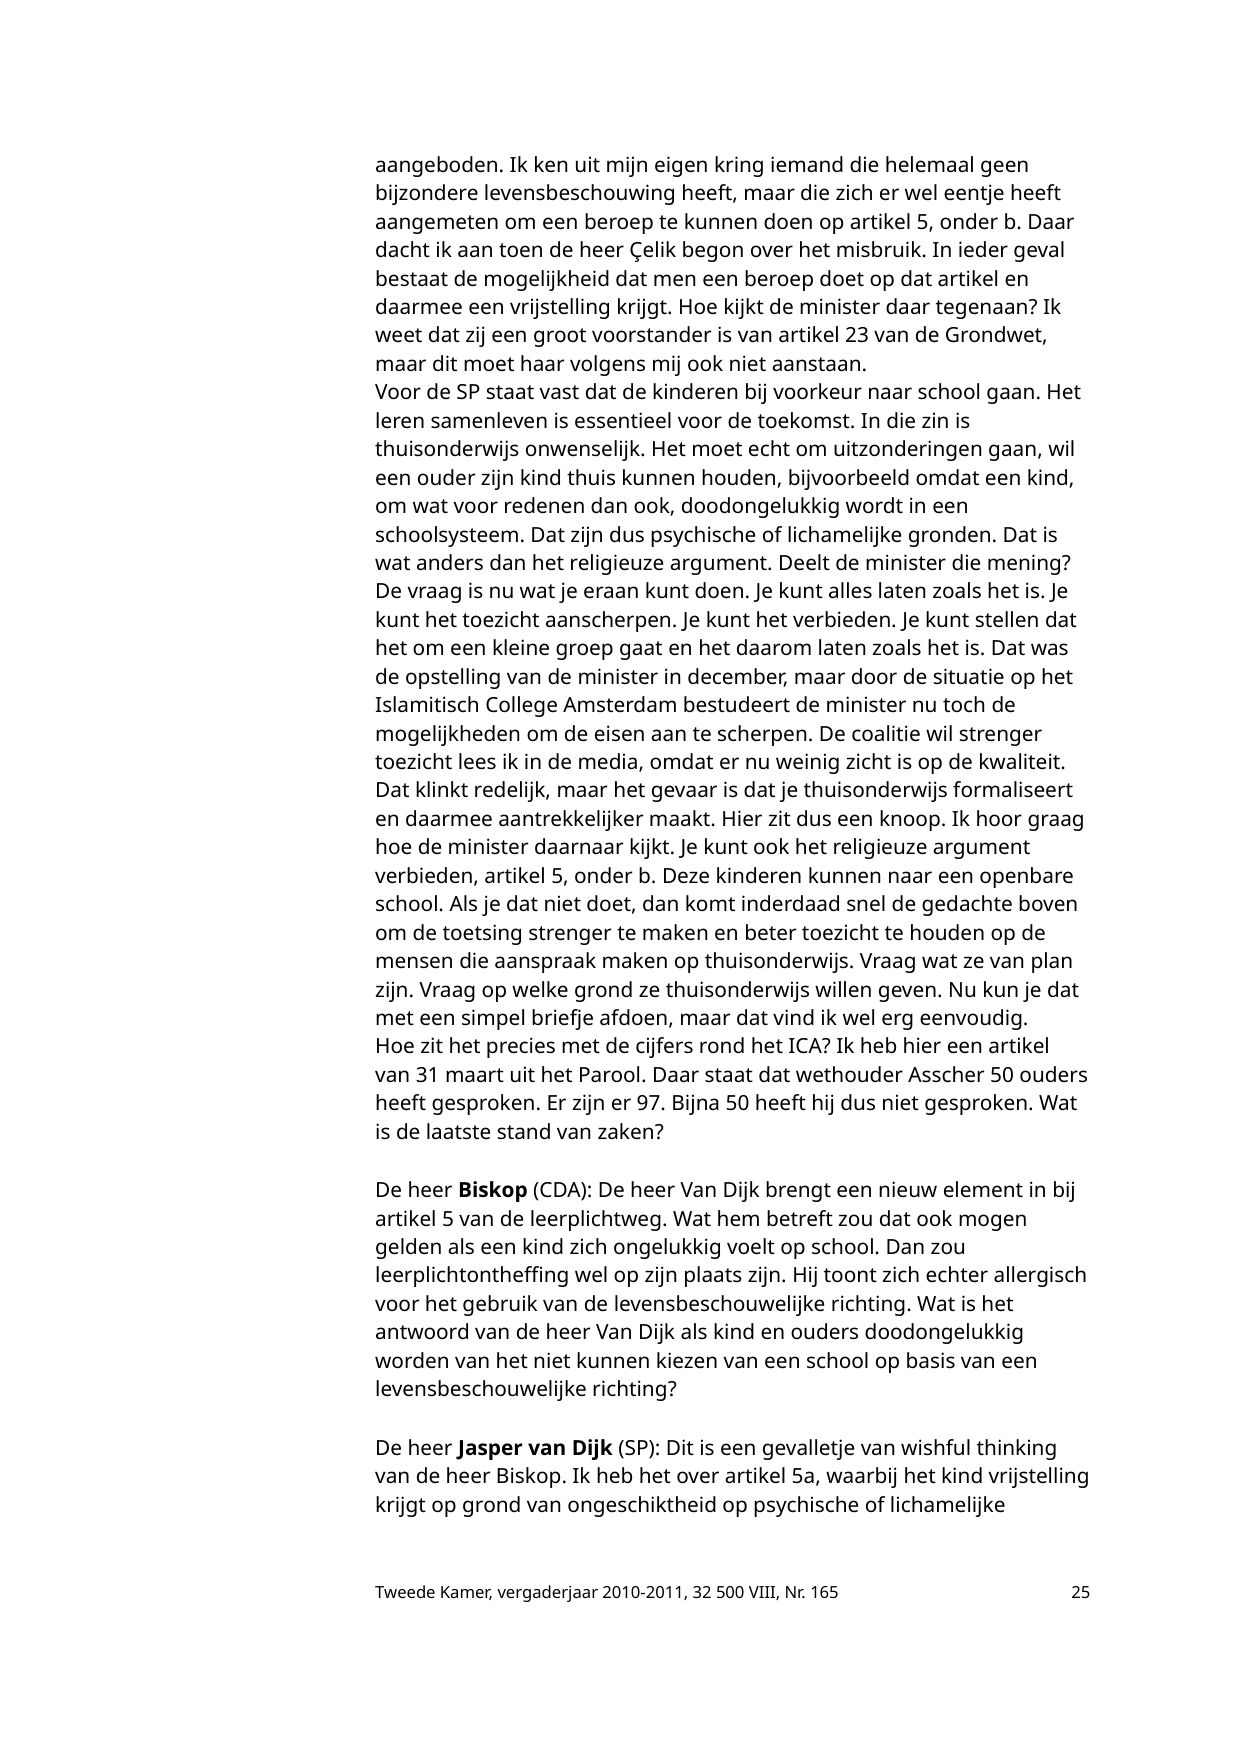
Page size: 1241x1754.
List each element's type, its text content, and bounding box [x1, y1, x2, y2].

text Voor de SP staat vast dat de kinderen bij voorkeur naar school gaan. Het leren samenleven is essentieel voor de toekomst. In die zin is thuisonderwijs onwenselijk. Het moet echt om uitzonderingen gaan, wil een ouder zijn kind thuis kunnen houden, bijvoorbeeld omdat een kind, om wat voor redenen dan ook, doodongelukkig wordt in een schoolsysteem. Dat zijn dus psychische of lichamelijke gronden. Dat is wat anders dan het religieuze argument. Deelt de minister die mening? [375, 377, 1090, 577]
text Hoe zit het precies met de cijfers rond het ICA? Ik heb hier een artikel van 31 maart uit het Parool. Daar staat dat wethouder Asscher 50 ouders heeft gesproken. Er zijn er 97. Bijna 50 heeft hij dus niet gesproken. Wat is de laatste stand van zaken? [375, 1032, 1090, 1145]
text aangeboden. Ik ken uit mijn eigen kring iemand die helemaal geen bijzondere levensbeschouwing heeft, maar die zich er wel eentje heeft aangemeten om een beroep te kunnen doen op artikel 5, onder b. Daar dacht ik aan toen de heer Çelik begon over het misbruik. In ieder geval bestaat de mogelijkheid dat men een beroep doet op dat artikel en daarmee een vrijstelling krijgt. Hoe kijkt de minister daar tegenaan? Ik weet dat zij een groot voorstander is van artikel 23 van de Grondwet, maar dit moet haar volgens mij ook niet aanstaan. [375, 150, 1090, 377]
text De heer Biskop (CDA): De heer Van Dijk brengt een nieuw element in bij artikel 5 van de leerplichtweg. Wat hem betreft zou dat ook mogen gelden als een kind zich ongelukkig voelt op school. Dan zou leerplichtontheffing wel op zijn plaats zijn. Hij toont zich echter allergisch voor het gebruik van de levensbeschouwelijke richting. Wat is het antwoord van de heer Van Dijk als kind en ouders doodongelukkig worden van het niet kunnen kiezen van een school op basis van een levensbeschouwelijke richting? [375, 1175, 1090, 1403]
text De vraag is nu wat je eraan kunt doen. Je kunt alles laten zoals het is. Je kunt het toezicht aanscherpen. Je kunt het verbieden. Je kunt stellen dat het om een kleine groep gaat en het daarom laten zoals het is. Dat was de opstelling van de minister in december, maar door de situatie op het Islamitisch College Amsterdam bestudeert de minister nu toch de mogelijkheden om de eisen aan te scherpen. De coalitie wil strenger toezicht lees ik in de media, omdat er nu weinig zicht is op de kwaliteit. Dat klinkt redelijk, maar het gevaar is dat je thuisonderwijs formaliseert en daarmee aantrekkelijker maakt. Hier zit dus een knoop. Ik hoor graag hoe de minister daarnaar kijkt. Je kunt ook het religieuze argument verbieden, artikel 5, onder b. Deze kinderen kunnen naar een openbare school. Als je dat niet doet, dan komt inderdaad snel de gedachte boven om de toetsing strenger te maken en beter toezicht te houden op de mensen die aanspraak maken op thuisonderwijs. Vraag wat ze van plan zijn. Vraag op welke grond ze thuisonderwijs willen geven. Nu kun je dat met een simpel briefje afdoen, maar dat vind ik wel erg eenvoudig. [375, 577, 1090, 1032]
text De heer Jasper van Dijk (SP): Dit is een gevalletje van wishful thinking van de heer Biskop. Ik heb het over artikel 5a, waarbij het kind vrijstelling krijgt op grond van ongeschiktheid op psychische of lichamelijke [375, 1433, 1090, 1518]
